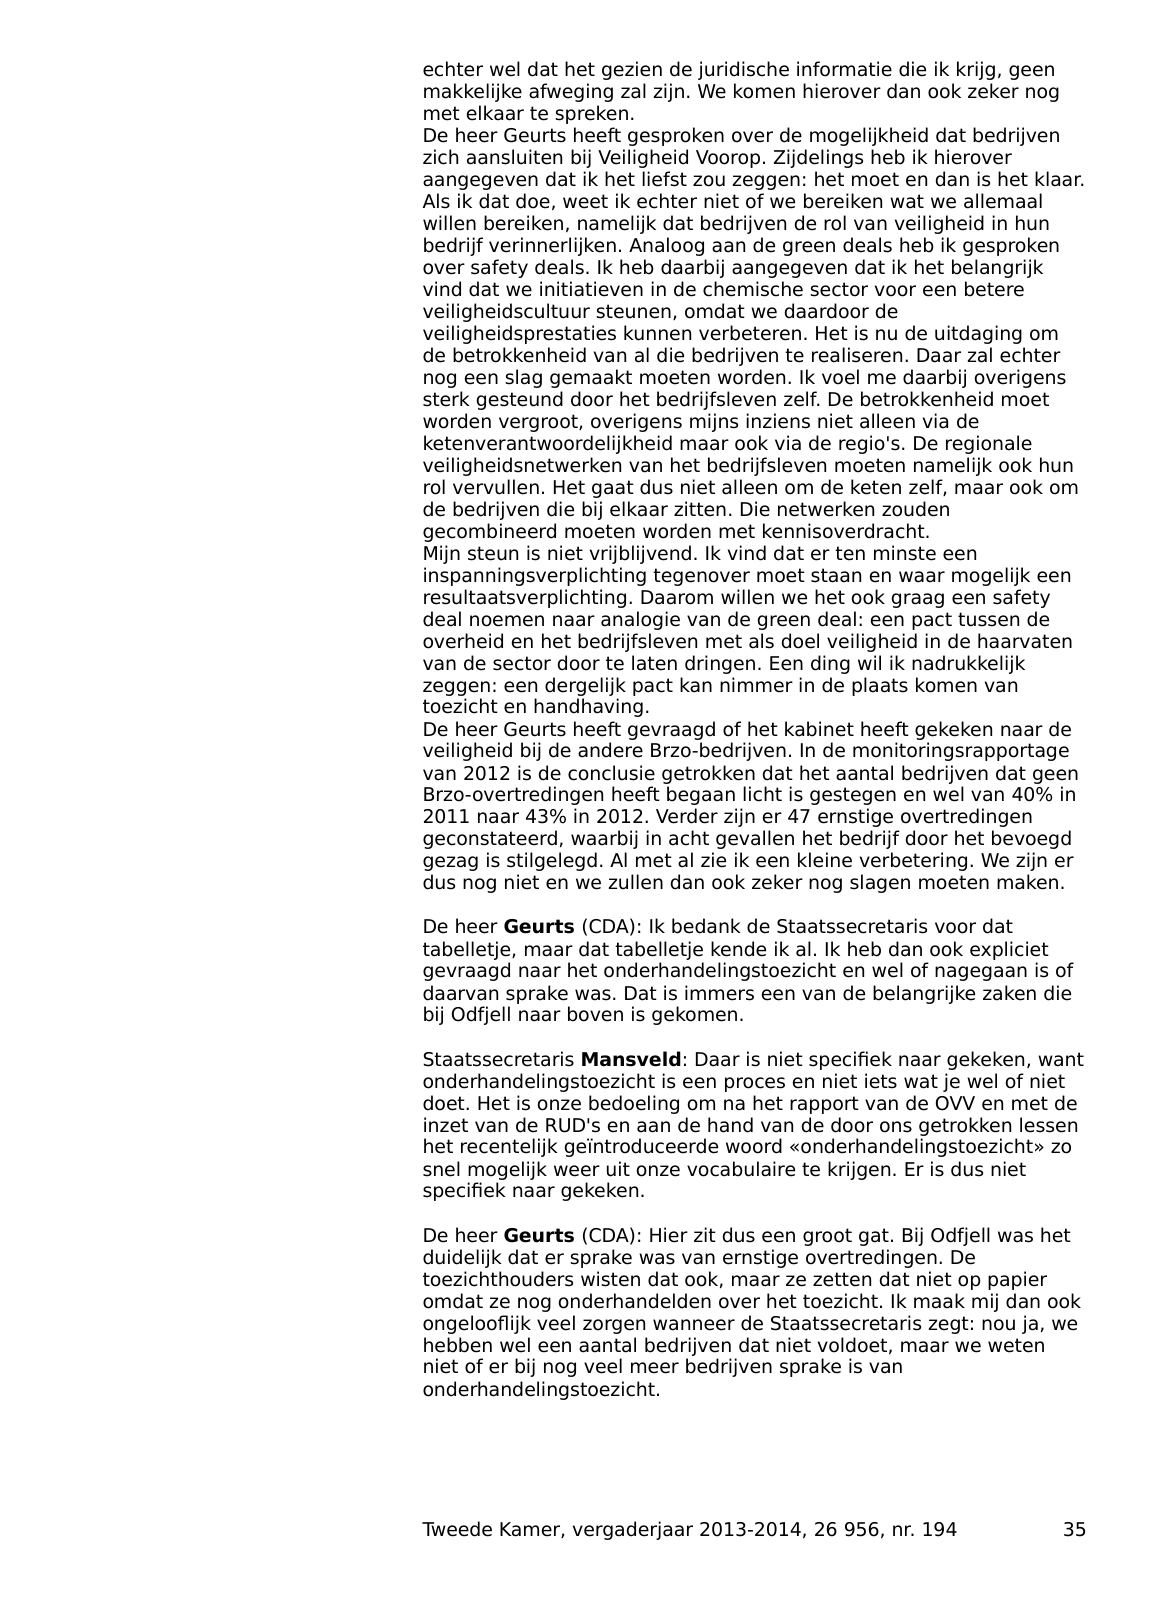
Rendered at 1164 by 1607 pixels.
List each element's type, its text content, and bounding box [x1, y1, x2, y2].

text De heer Geurts heeft gesproken over de mogelijkheid dat bedrijven zich aansluiten bij Veiligheid Voorop. Zijdelings heb ik hierover aangegeven dat ik het liefst zou zeggen: het moet en dan is het klaar. Als ik dat doe, weet ik echter niet of we bereiken wat we allemaal willen bereiken, namelijk dat bedrijven de rol van veiligheid in hun bedrijf verinnerlijken. Analoog aan de green deals heb ik gesproken over safety deals. Ik heb daarbij aangegeven dat ik het belangrijk vind dat we initiatieven in de chemische sector voor een betere veiligheidscultuur steunen, omdat we daardoor de veiligheidsprestaties kunnen verbeteren. Het is nu de uitdaging om de betrokkenheid van al die bedrijven te realiseren. Daar zal echter nog een slag gemaakt moeten worden. Ik voel me daarbij overigens sterk gesteund door het bedrijfsleven zelf. De betrokkenheid moet worden vergroot, overigens mijns inziens niet alleen via de ketenverantwoordelijkheid maar ook via de regio's. De regionale veiligheidsnetwerken van het bedrijfsleven moeten namelijk ook hun rol vervullen. Het gaat dus niet alleen om de keten zelf, maar ook om de bedrijven die bij elkaar zitten. Die netwerken zouden gecombineerd moeten worden met kennisoverdracht. [422, 125, 1087, 543]
text Staatssecretaris Mansveld: Daar is niet specifiek naar gekeken, want onderhandelingstoezicht is een proces en niet iets wat je wel of niet doet. Het is onze bedoeling om na het rapport van de OVV en met de inzet van de RUD's en aan de hand van de door ons getrokken lessen het recentelijk geïntroduceerde woord «onderhandelingstoezicht» zo snel mogelijk weer uit onze vocabulaire te krijgen. Er is dus niet specifiek naar gekeken. [422, 1048, 1087, 1202]
text De heer Geurts (CDA): Ik bedank de Staatssecretaris voor dat tabelletje, maar dat tabelletje kende ik al. Ik heb dan ook expliciet gevraagd naar het onderhandelingstoezicht en wel of nagegaan is of daarvan sprake was. Dat is immers een van de belangrijke zaken die bij Odfjell naar boven is gekomen. [422, 916, 1087, 1026]
text De heer Geurts (CDA): Hier zit dus een groot gat. Bij Odfjell was het duidelijk dat er sprake was van ernstige overtredingen. De toezichthouders wisten dat ook, maar ze zetten dat niet op papier omdat ze nog onderhandelden over het toezicht. Ik maak mij dan ook ongelooflijk veel zorgen wanneer de Staatssecretaris zegt: nou ja, we hebben wel een aantal bedrijven dat niet voldoet, maar we weten niet of er bij nog veel meer bedrijven sprake is van onderhandelingstoezicht. [422, 1224, 1087, 1400]
text De heer Geurts heeft gevraagd of het kabinet heeft gekeken naar de veiligheid bij de andere Brzo-bedrijven. In de monitoringsrapportage van 2012 is de conclusie getrokken dat het aantal bedrijven dat geen Brzo-overtredingen heeft begaan licht is gestegen en wel van 40% in 2011 naar 43% in 2012. Verder zijn er 47 ernstige overtredingen geconstateerd, waarbij in acht gevallen het bedrijf door het bevoegd gezag is stilgelegd. Al met al zie ik een kleine verbetering. We zijn er dus nog niet en we zullen dan ook zeker nog slagen moeten maken. [422, 718, 1087, 894]
text Mijn steun is niet vrijblijvend. Ik vind dat er ten minste een inspanningsverplichting tegenover moet staan en waar mogelijk een resultaatsverplichting. Daarom willen we het ook graag een safety deal noemen naar analogie van de green deal: een pact tussen de overheid en het bedrijfsleven met als doel veiligheid in de haarvaten van de sector door te laten dringen. Een ding wil ik nadrukkelijk zeggen: een dergelijk pact kan nimmer in de plaats komen van toezicht en handhaving. [422, 543, 1087, 718]
text echter wel dat het gezien de juridische informatie die ik krijg, geen makkelijke afweging zal zijn. We komen hierover dan ook zeker nog met elkaar te spreken. [422, 59, 1087, 125]
